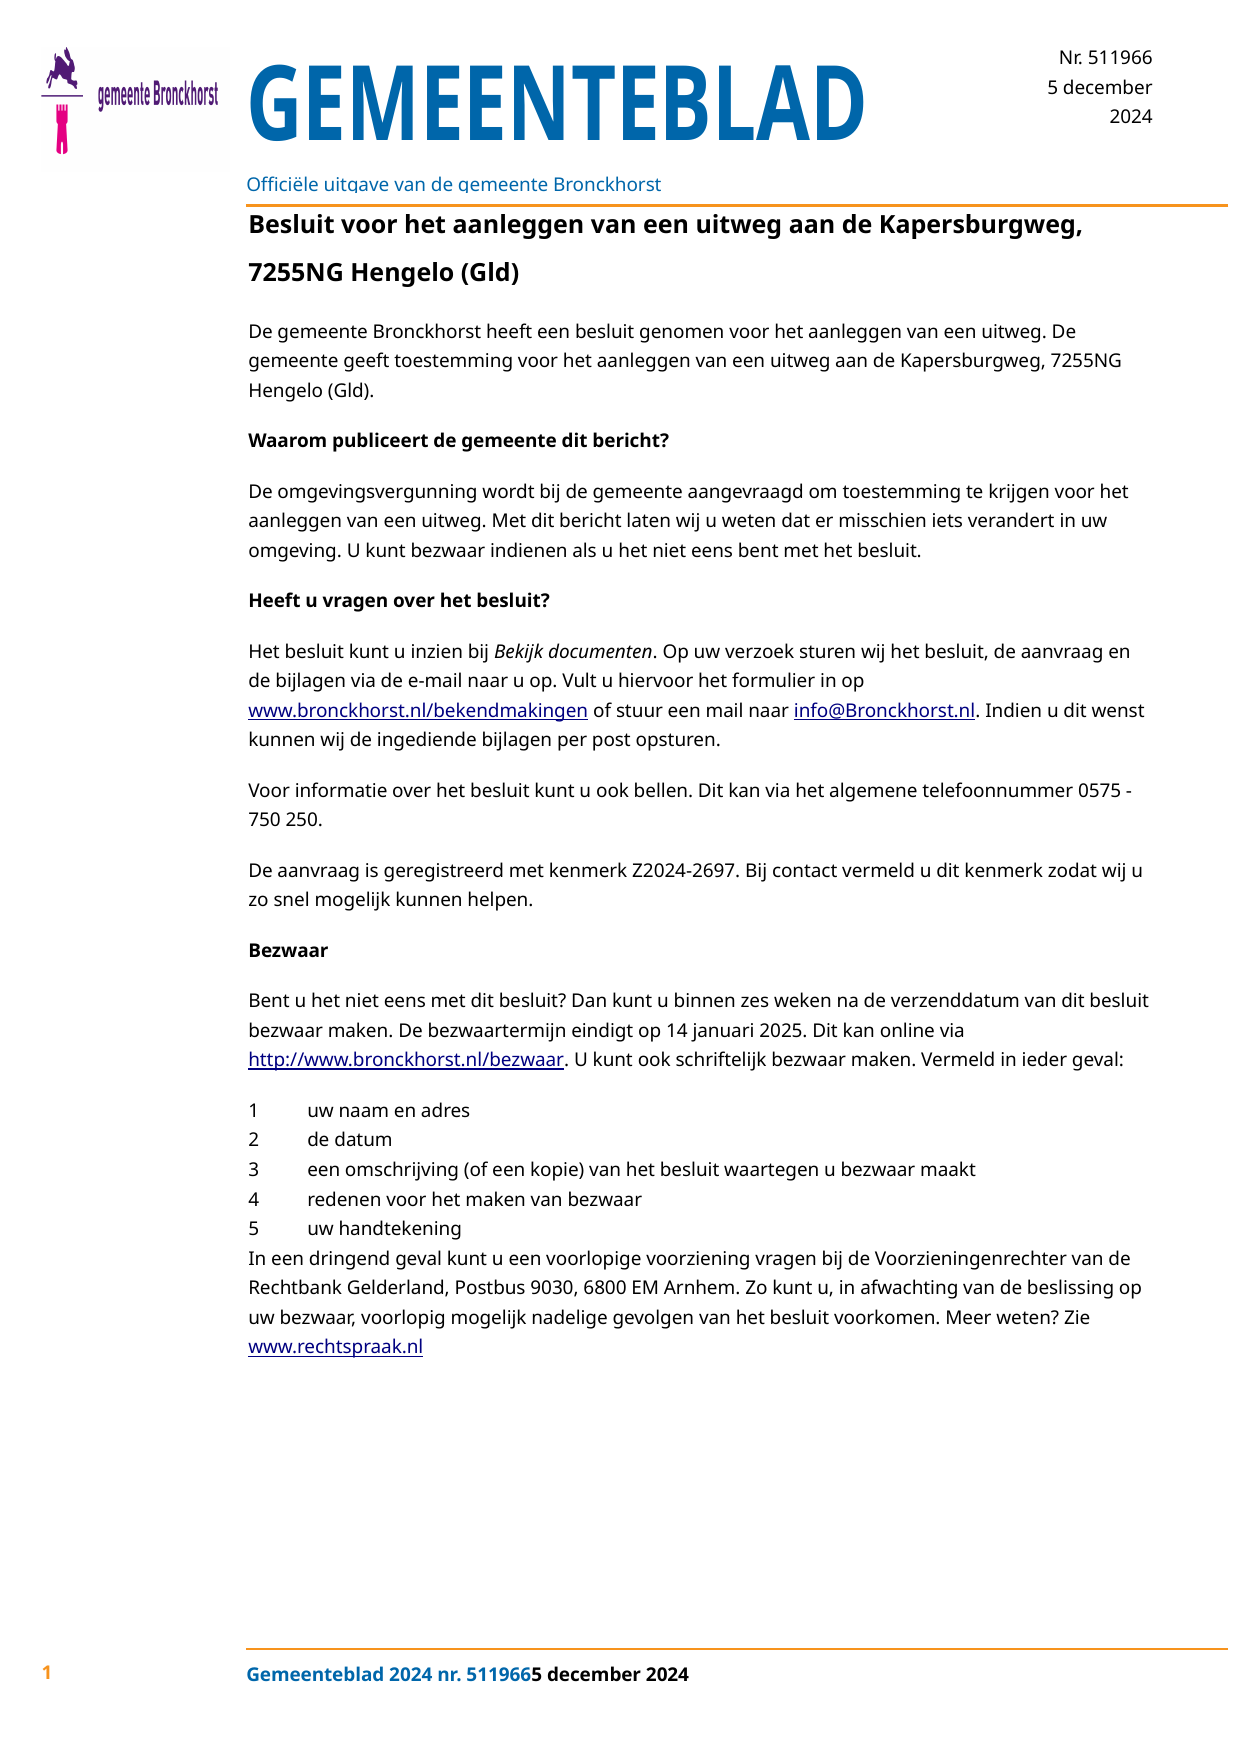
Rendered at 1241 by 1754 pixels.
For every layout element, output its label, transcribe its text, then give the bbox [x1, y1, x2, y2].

list uw naam en adres [248, 1097, 1152, 1123]
list uw handtekening [248, 1215, 1152, 1241]
text Het besluit kunt u inzien bij Bekijk documenten. Op uw verzoek sturen wij het besluit, de aanvraag en de bijlagen via de e-mail naar u op. Vult u hiervoor het formulier in op www.bronckhorst.nl/bekendmakingen of stuur een mail naar info@Bronckhorst.nl. Indien u dit wenst kunnen wij de ingediende bijlagen per post opsturen. [248, 638, 1152, 752]
list redenen voor het maken van bezwaar [248, 1186, 1152, 1212]
text De aanvraag is geregistreerd met kenmerk Z2024-2697. Bij contact vermeld u dit kenmerk zodat wij u zo snel mogelijk kunnen helpen. [248, 857, 1152, 912]
list een omschrijving (of een kopie) van het besluit waartegen u bezwaar maakt [248, 1156, 1152, 1182]
text De gemeente Bronckhorst heeft een besluit genomen voor het aanleggen van een uitweg. De gemeente geeft toestemming voor het aanleggen van een uitweg aan de Kapersburgweg, 7255NG Hengelo (Gld). [248, 318, 1152, 403]
list de datum [248, 1127, 1152, 1152]
text Bezwaar [248, 937, 1152, 963]
text Voor informatie over het besluit kunt u ook bellen. Dit kan via het algemene telefoonnummer 0575 - 750 250. [248, 777, 1152, 832]
text Waarom publiceert de gemeente dit bericht? [248, 427, 1152, 453]
text Besluit voor het aanleggen van een uitweg aan de Kapersburgweg, 7255NG Hengelo (Gld) [248, 207, 1152, 288]
text Heeft u vragen over het besluit? [248, 587, 1152, 613]
picture [41, 47, 231, 172]
text In een dringend geval kunt u een voorlopige voorziening vragen bij de Voorzieningenrechter van de Rechtbank Gelderland, Postbus 9030, 6800 EM Arnhem. Zo kunt u, in afwachting van de beslissing op uw bezwaar, voorlopig mogelijk nadelige gevolgen van het besluit voorkomen. Meer weten? Zie www.rechtspraak.nl [248, 1245, 1152, 1359]
text De omgevingsvergunning wordt bij de gemeente aangevraagd om toestemming te krijgen voor het aanleggen van een uitweg. Met dit bericht laten wij u weten dat er misschien iets verandert in uw omgeving. U kunt bezwaar indienen als u het niet eens bent met het besluit. [248, 478, 1152, 563]
text Bent u het niet eens met dit besluit? Dan kunt u binnen zes weken na de verzenddatum van dit besluit bezwaar maken. De bezwaartermijn eindigt op 14 januari 2025. Dit kan online via http://www.bronckhorst.nl/bezwaar. U kunt ook schriftelijk bezwaar maken. Vermeld in ieder geval: [248, 987, 1152, 1072]
